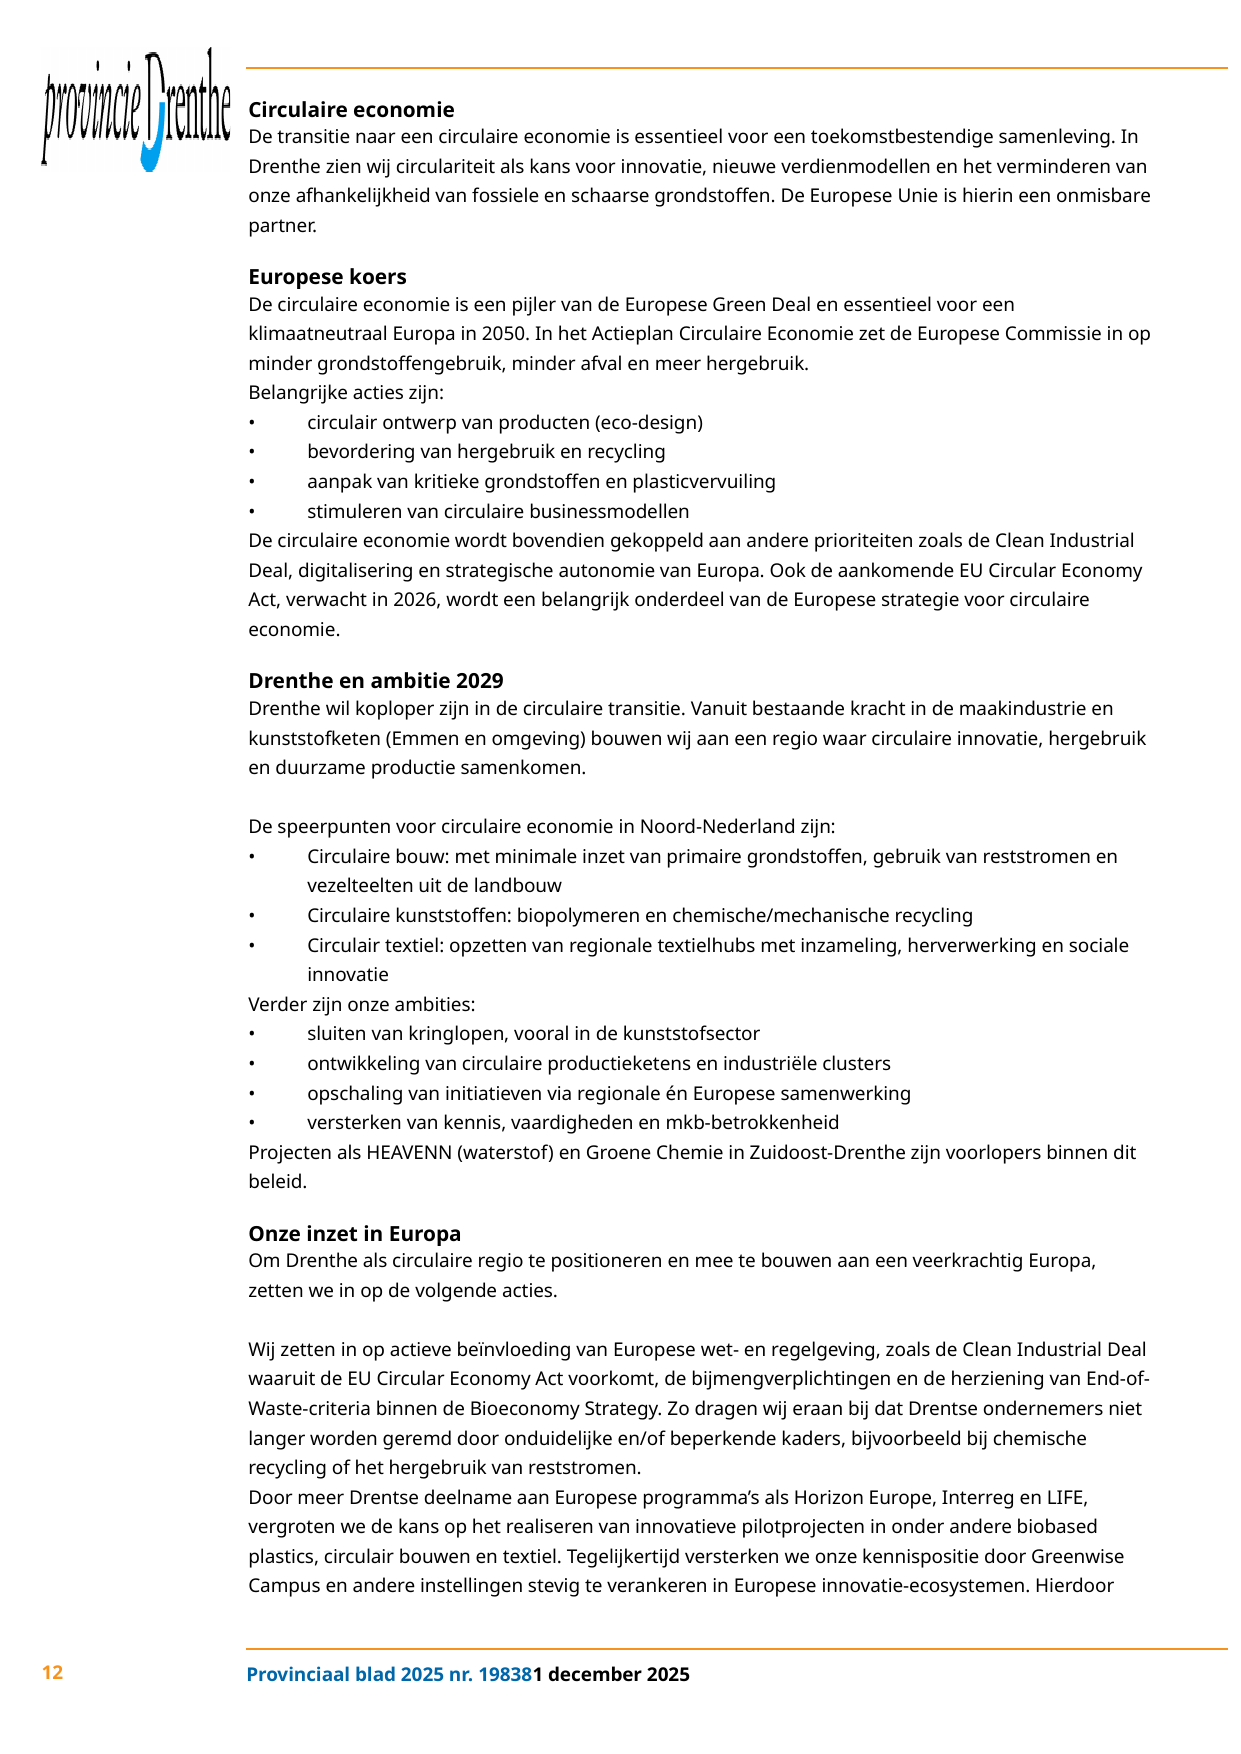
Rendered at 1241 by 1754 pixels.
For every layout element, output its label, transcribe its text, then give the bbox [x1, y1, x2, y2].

list ontwikkeling van circulaire productieketens en industriële clusters [248, 1050, 1152, 1076]
list sluiten van kringlopen, vooral in de kunststofsector [248, 1021, 1152, 1046]
text Drenthe wil koploper zijn in de circulaire transitie. Vanuit bestaande kracht in de maakindustrie en kunststofketen (Emmen en omgeving) bouwen wij aan een regio waar circulaire innovatie, hergebruik en duurzame productie samenkomen. [248, 695, 1152, 780]
list Circulaire kunststoffen: biopolymeren en chemische/mechanische recycling [248, 902, 1152, 928]
text Verder zijn onze ambities: [248, 991, 1152, 1017]
text Europese koers [248, 262, 1152, 291]
text Om Drenthe als circulaire regio te positioneren en mee te bouwen aan een veerkrachtig Europa, zetten we in op de volgende acties. [248, 1247, 1152, 1303]
text De circulaire economie is een pijler van de Europese Green Deal en essentieel voor een klimaatneutraal Europa in 2050. In het Actieplan Circulaire Economie zet de Europese Commissie in op minder grondstoffengebruik, minder afval en meer hergebruik. [248, 291, 1152, 376]
list aanpak van kritieke grondstoffen en plasticvervuiling [248, 468, 1152, 494]
text Belangrijke acties zijn: [248, 379, 1152, 405]
list bevordering van hergebruik en recycling [248, 439, 1152, 464]
text De circulaire economie wordt bovendien gekoppeld aan andere prioriteiten zoals de Clean Industrial Deal, digitalisering en strategische autonomie van Europa. Ook de aankomende EU Circular Economy Act, verwacht in 2026, wordt een belangrijk onderdeel van de Europese strategie voor circulaire economie. [248, 527, 1152, 642]
list versterken van kennis, vaardigheden en mkb-betrokkenheid [248, 1109, 1152, 1135]
text Drenthe en ambitie 2029 [248, 667, 1152, 695]
text De transitie naar een circulaire economie is essentieel voor een toekomstbestendige samenleving. In Drenthe zien wij circulariteit als kans voor innovatie, nieuwe verdienmodellen en het verminderen van onze afhankelijkheid van fossiele en schaarse grondstoffen. De Europese Unie is hierin een onmisbare partner. [248, 123, 1152, 238]
text Door meer Drentse deelname aan Europese programma’s als Horizon Europe, Interreg en LIFE, vergroten we de kans op het realiseren van innovatieve pilotprojecten in onder andere biobased plastics, circulair bouwen en textiel. Tegelijkertijd versterken we onze kennispositie door Greenwise Campus en andere instellingen stevig te verankeren in Europese innovatie-ecosystemen. Hierdoor [248, 1484, 1152, 1598]
list Circulair textiel: opzetten van regionale textielhubs met inzameling, herverwerking en sociale innovatie [248, 932, 1152, 987]
picture [41, 47, 231, 172]
list stimuleren van circulaire businessmodellen [248, 498, 1152, 524]
text Circulaire economie [248, 95, 1152, 123]
text De speerpunten voor circulaire economie in Noord-Nederland zijn: [248, 813, 1152, 839]
list opschaling van initiatieven via regionale én Europese samenwerking [248, 1080, 1152, 1105]
text Projecten als HEAVENN (waterstof) en Groene Chemie in Zuidoost-Drenthe zijn voorlopers binnen dit beleid. [248, 1139, 1152, 1194]
text Onze inzet in Europa [248, 1219, 1152, 1247]
list circulair ontwerp van producten (eco-design) [248, 409, 1152, 435]
text Wij zetten in op actieve beïnvloeding van Europese wet- en regelgeving, zoals de Clean Industrial Deal waaruit de EU Circular Economy Act voorkomt, de bijmengverplichtingen en de herziening van End-of-Waste-criteria binnen de Bioeconomy Strategy. Zo dragen wij eraan bij dat Drentse ondernemers niet langer worden geremd door onduidelijke en/of beperkende kaders, bijvoorbeeld bij chemische recycling of het hergebruik van reststromen. [248, 1336, 1152, 1480]
list Circulaire bouw: met minimale inzet van primaire grondstoffen, gebruik van reststromen en vezelteelten uit de landbouw [248, 843, 1152, 898]
